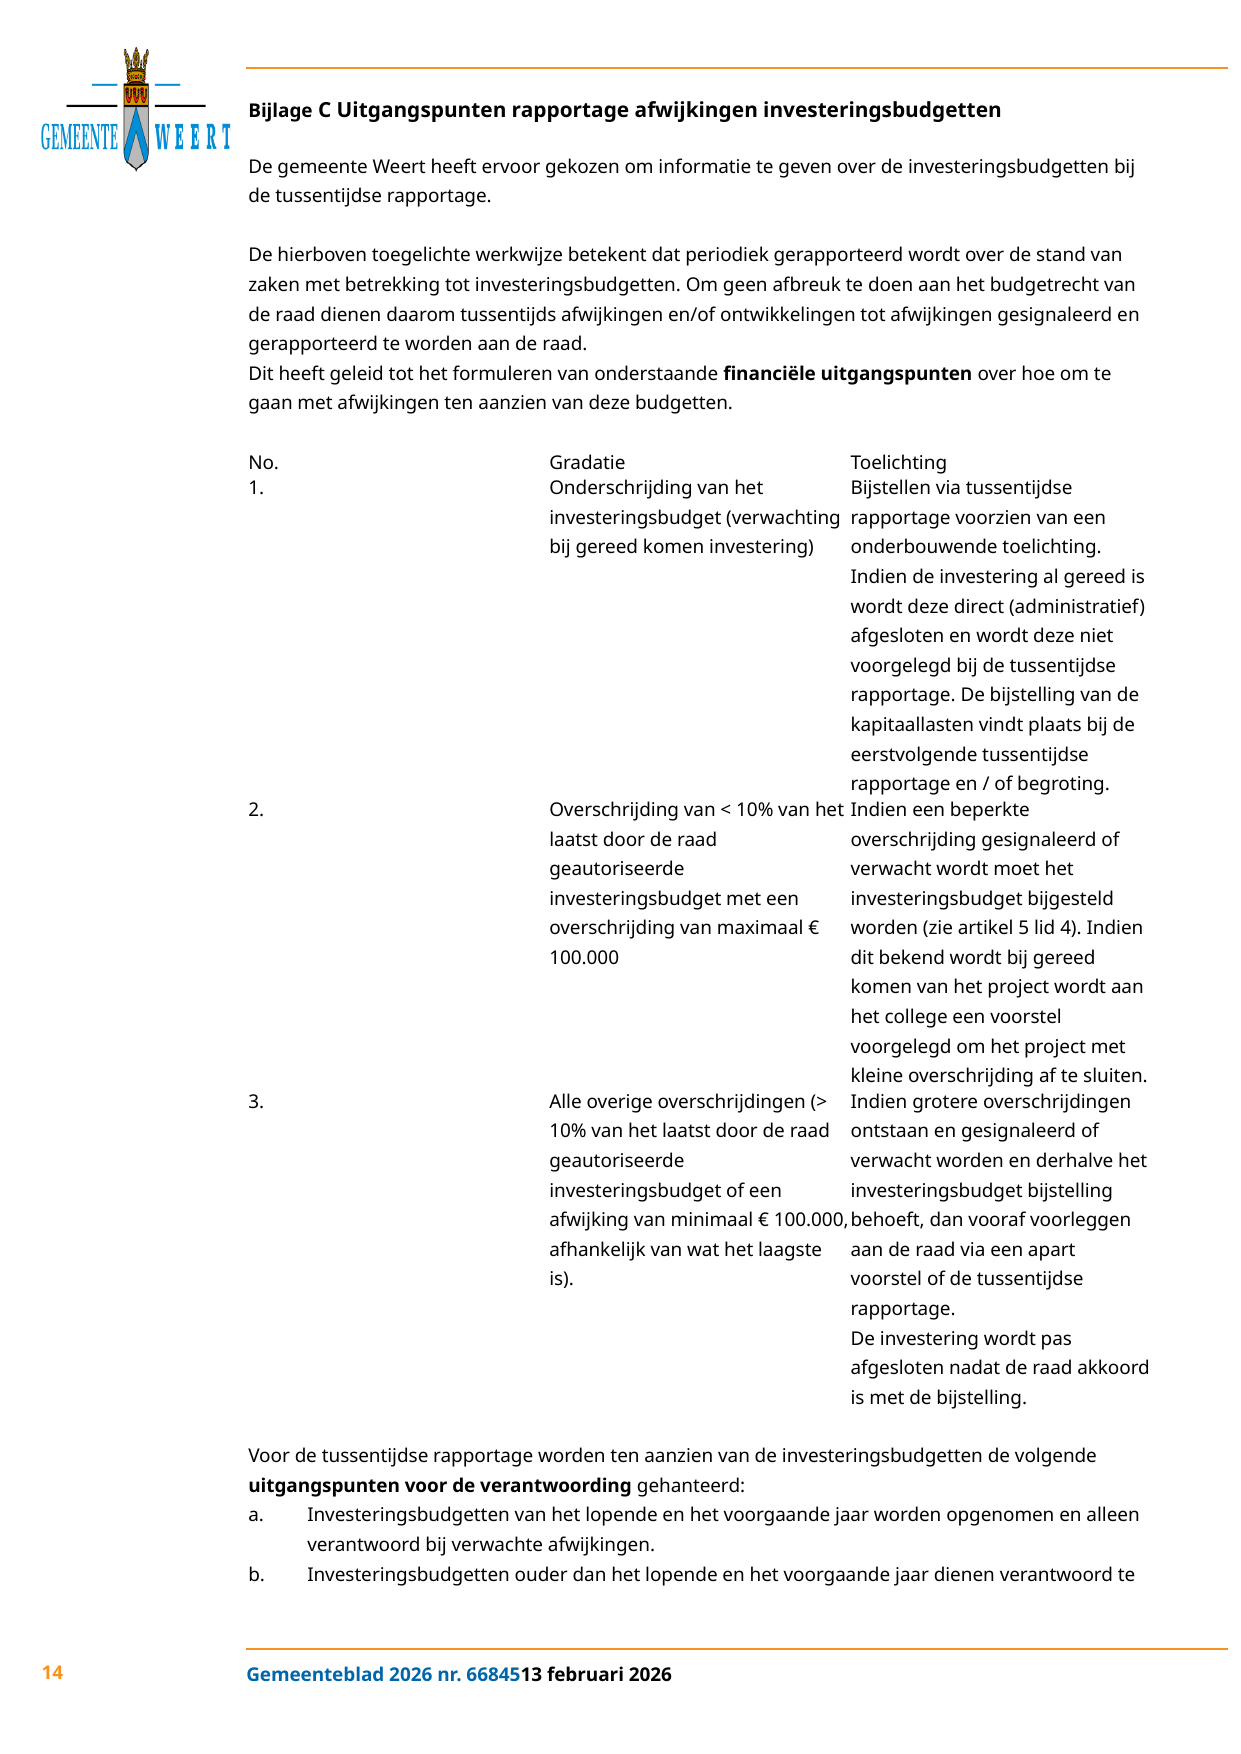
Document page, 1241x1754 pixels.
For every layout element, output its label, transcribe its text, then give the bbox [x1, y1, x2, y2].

list Investeringsbudgetten ouder dan het lopende en het voorgaande jaar dienen verantwoord te [248, 1561, 1152, 1587]
table_cell Onderschrijding van het investeringsbudget (verwachting bij gereed komen investering) [549, 475, 850, 796]
table_cell Indien een beperkte overschrijding gesignaleerd of verwacht wordt moet het investeringsbudget bijgesteld worden (zie artikel 5 lid 4). Indien dit bekend wordt bij gereed komen van het project wordt aan het college een voorstel voorgelegd om het project met kleine overschrijding af te sluiten. [850, 796, 1152, 1088]
table_cell 1. [248, 475, 549, 796]
list Investeringsbudgetten van het lopende en het voorgaande jaar worden opgenomen en alleen verantwoord bij verwachte afwijkingen. [248, 1502, 1152, 1557]
table_cell Bijstellen via tussentijdse rapportage voorzien van een onderbouwende toelichting. Indien de investering al gereed is wordt deze direct (administratief) afgesloten en wordt deze niet voorgelegd bij de tussentijdse rapportage. De bijstelling van de kapitaallasten vindt plaats bij de eerstvolgende tussentijdse rapportage en / of begroting. [850, 475, 1152, 796]
text De hierboven toegelichte werkwijze betekent dat periodiek gerapporteerd wordt over de stand van zaken met betrekking tot investeringsbudgetten. Om geen afbreuk te doen aan het budgetrecht van de raad dienen daarom tussentijds afwijkingen en/of ontwikkelingen tot afwijkingen gesignaleerd en gerapporteerd te worden aan de raad. [248, 242, 1152, 356]
text Dit heeft geleid tot het formuleren van onderstaande financiële uitgangspunten over hoe om te gaan met afwijkingen ten aanzien van deze budgetten. [248, 360, 1152, 415]
table_cell Indien grotere overschrijdingen ontstaan en gesignaleerd of verwacht worden en derhalve het investeringsbudget bijstelling behoeft, dan vooraf voorleggen aan de raad via een apart voorstel of de tussentijdse rapportage. De investering wordt pas afgesloten nadat de raad akkoord is met de bijstelling. [850, 1088, 1152, 1410]
table_cell 3. [248, 1088, 549, 1410]
text Bijlage C Uitgangspunten rapportage afwijkingen investeringsbudgetten [248, 95, 1152, 123]
table_header No. [248, 449, 549, 474]
picture [41, 47, 231, 172]
text De gemeente Weert heeft ervoor gekozen om informatie te geven over de investeringsbudgetten bij de tussentijdse rapportage. [248, 153, 1152, 208]
table_cell Alle overige overschrijdingen (> 10% van het laatst door de raad geautoriseerde investeringsbudget of een afwijking van minimaal € 100.000, afhankelijk van wat het laagste is). [549, 1088, 850, 1410]
table_cell Overschrijding van < 10% van het laatst door de raad geautoriseerde investeringsbudget met een overschrijding van maximaal € 100.000 [549, 796, 850, 1088]
text Voor de tussentijdse rapportage worden ten aanzien van de investeringsbudgetten de volgende uitgangspunten voor de verantwoording gehanteerd: [248, 1442, 1152, 1498]
table_cell 2. [248, 796, 549, 1088]
table_header Toelichting [850, 449, 1152, 474]
table_header Gradatie [549, 449, 850, 474]
